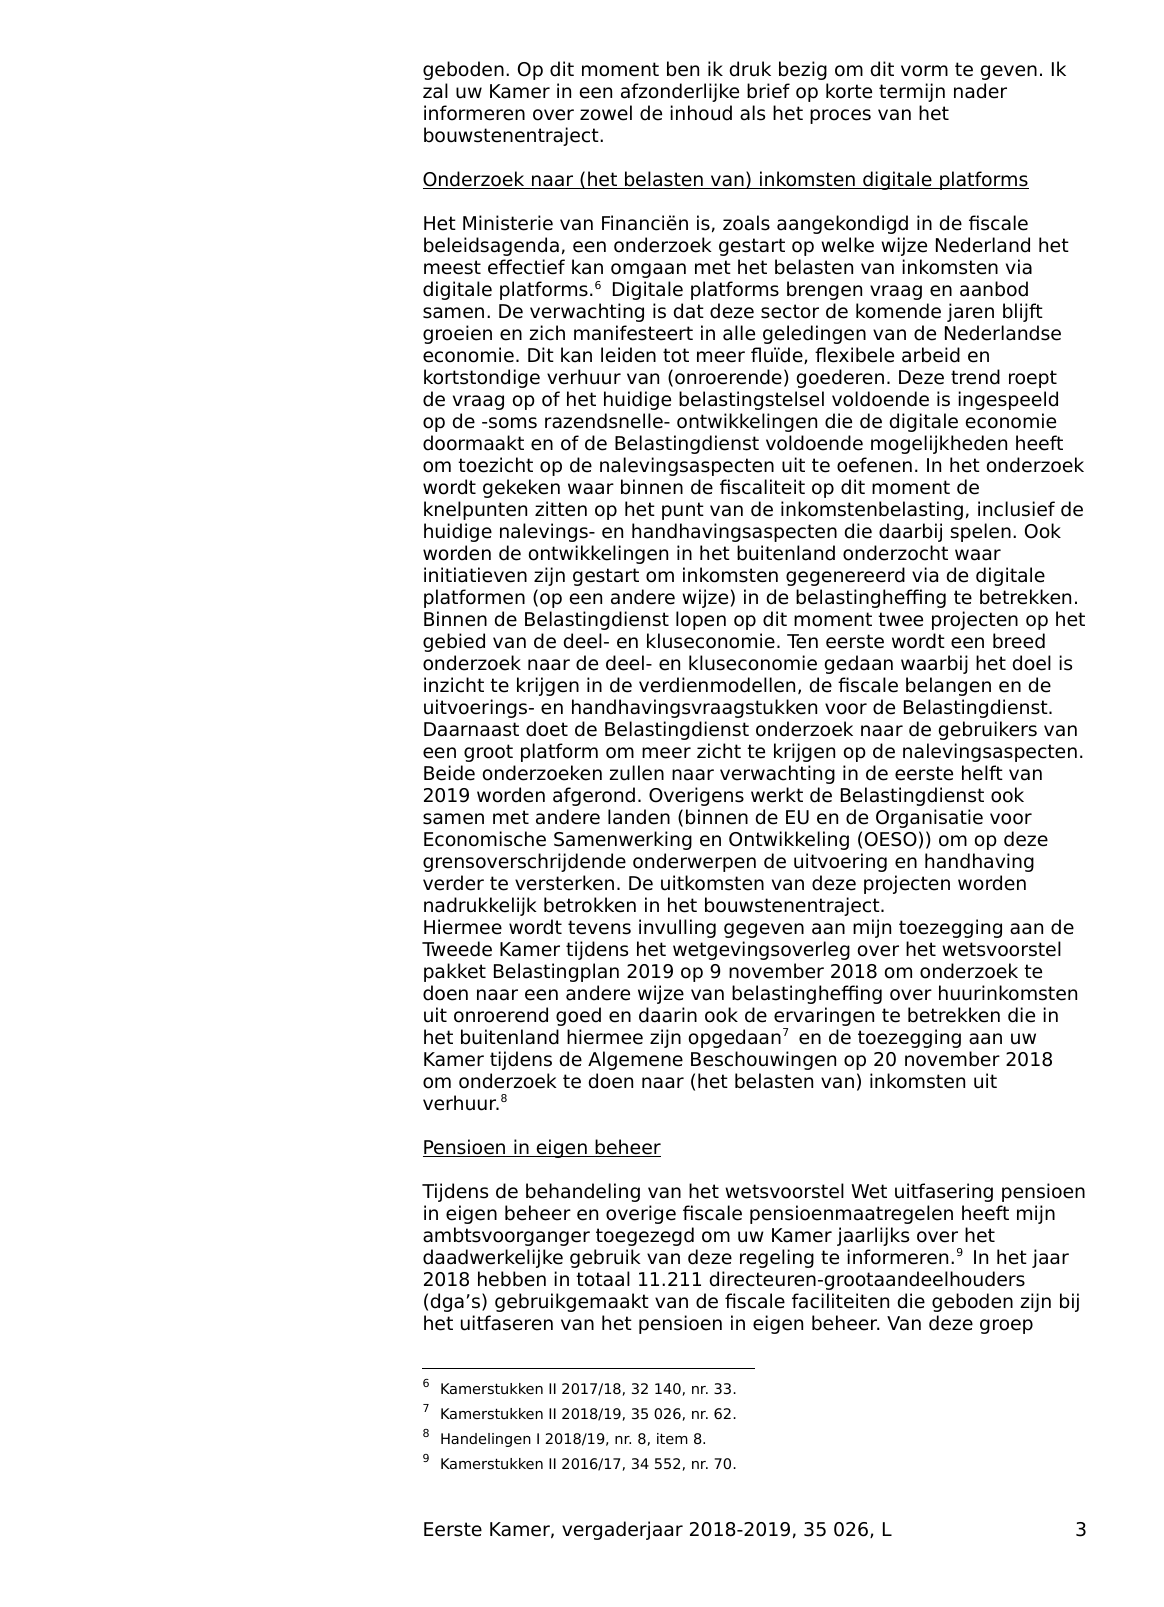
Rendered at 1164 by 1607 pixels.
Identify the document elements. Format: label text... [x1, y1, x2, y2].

text Het Ministerie van Financiën is, zoals aangekondigd in de fiscale beleidsagenda, een onderzoek gestart op welke wijze Nederland het meest effectief kan omgaan met het belasten van inkomsten via digitale platforms. Digitale platforms brengen vraag en aanbod samen. De verwachting is dat deze sector de komende jaren blijft groeien en zich manifesteert in alle geledingen van de Nederlandse economie. Dit kan leiden tot meer fluïde, flexibele arbeid en kortstondige verhuur van (onroerende) goederen. Deze trend roept de vraag op of het huidige belastingstelsel voldoende is ingespeeld op de -soms razendsnelle- ontwikkelingen die de digitale economie doormaakt en of de Belastingdienst voldoende mogelijkheden heeft om toezicht op de nalevingsaspecten uit te oefenen. In het onderzoek wordt gekeken waar binnen de fiscaliteit op dit moment de knelpunten zitten op het punt van de inkomstenbelasting, inclusief de huidige nalevings- en handhavingsaspecten die daarbij spelen. Ook worden de ontwikkelingen in het buitenland onderzocht waar initiatieven zijn gestart om inkomsten gegenereerd via de digitale platformen (op een andere wijze) in de belastingheffing te betrekken. [422, 213, 1087, 609]
text Kamerstukken II 2018/19, 35 026, nr. 62. [422, 1402, 1087, 1424]
subtitle Onderzoek naar (het belasten van) inkomsten digitale platforms [422, 169, 1087, 191]
text geboden. Op dit moment ben ik druk bezig om dit vorm te geven. Ik zal uw Kamer in een afzonderlijke brief op korte termijn nader informeren over zowel de inhoud als het proces van het bouwstenentraject. [422, 59, 1087, 147]
text Tijdens de behandeling van het wetsvoorstel Wet uitfasering pensioen in eigen beheer en overige fiscale pensioenmaatregelen heeft mijn ambtsvoorganger toegezegd om uw Kamer jaarlijks over het daadwerkelijke gebruik van deze regeling te informeren. In het jaar 2018 hebben in totaal 11.211 directeuren-grootaandeelhouders (dga’s) gebruikgemaakt van de fiscale faciliteiten die geboden zijn bij het uitfaseren van het pensioen in eigen beheer. Van deze groep [422, 1181, 1087, 1335]
subtitle Pensioen in eigen beheer [422, 1137, 1087, 1159]
text Kamerstukken II 2016/17, 34 552, nr. 70. [422, 1452, 1087, 1474]
text Handelingen I 2018/19, nr. 8, item 8. [422, 1427, 1087, 1449]
text Hiermee wordt tevens invulling gegeven aan mijn toezegging aan de Tweede Kamer tijdens het wetgevingsoverleg over het wetsvoorstel pakket Belastingplan 2019 op 9 november 2018 om onderzoek te doen naar een andere wijze van belastingheffing over huurinkomsten uit onroerend goed en daarin ook de ervaringen te betrekken die in het buitenland hiermee zijn opgedaan en de toezegging aan uw Kamer tijdens de Algemene Beschouwingen op 20 november 2018 om onderzoek te doen naar (het belasten van) inkomsten uit verhuur. [422, 917, 1087, 1114]
text Binnen de Belastingdienst lopen op dit moment twee projecten op het gebied van de deel- en kluseconomie. Ten eerste wordt een breed onderzoek naar de deel- en kluseconomie gedaan waarbij het doel is inzicht te krijgen in de verdienmodellen, de fiscale belangen en de uitvoerings- en handhavingsvraagstukken voor de Belastingdienst. Daarnaast doet de Belastingdienst onderzoek naar de gebruikers van een groot platform om meer zicht te krijgen op de nalevingsaspecten. Beide onderzoeken zullen naar verwachting in de eerste helft van 2019 worden afgerond. Overigens werkt de Belastingdienst ook samen met andere landen (binnen de EU en de Organisatie voor Economische Samenwerking en Ontwikkeling (OESO)) om op deze grensoverschrijdende onderwerpen de uitvoering en handhaving verder te versterken. De uitkomsten van deze projecten worden nadrukkelijk betrokken in het bouwstenentraject. [422, 609, 1087, 917]
text Kamerstukken II 2017/18, 32 140, nr. 33. [422, 1377, 1087, 1399]
